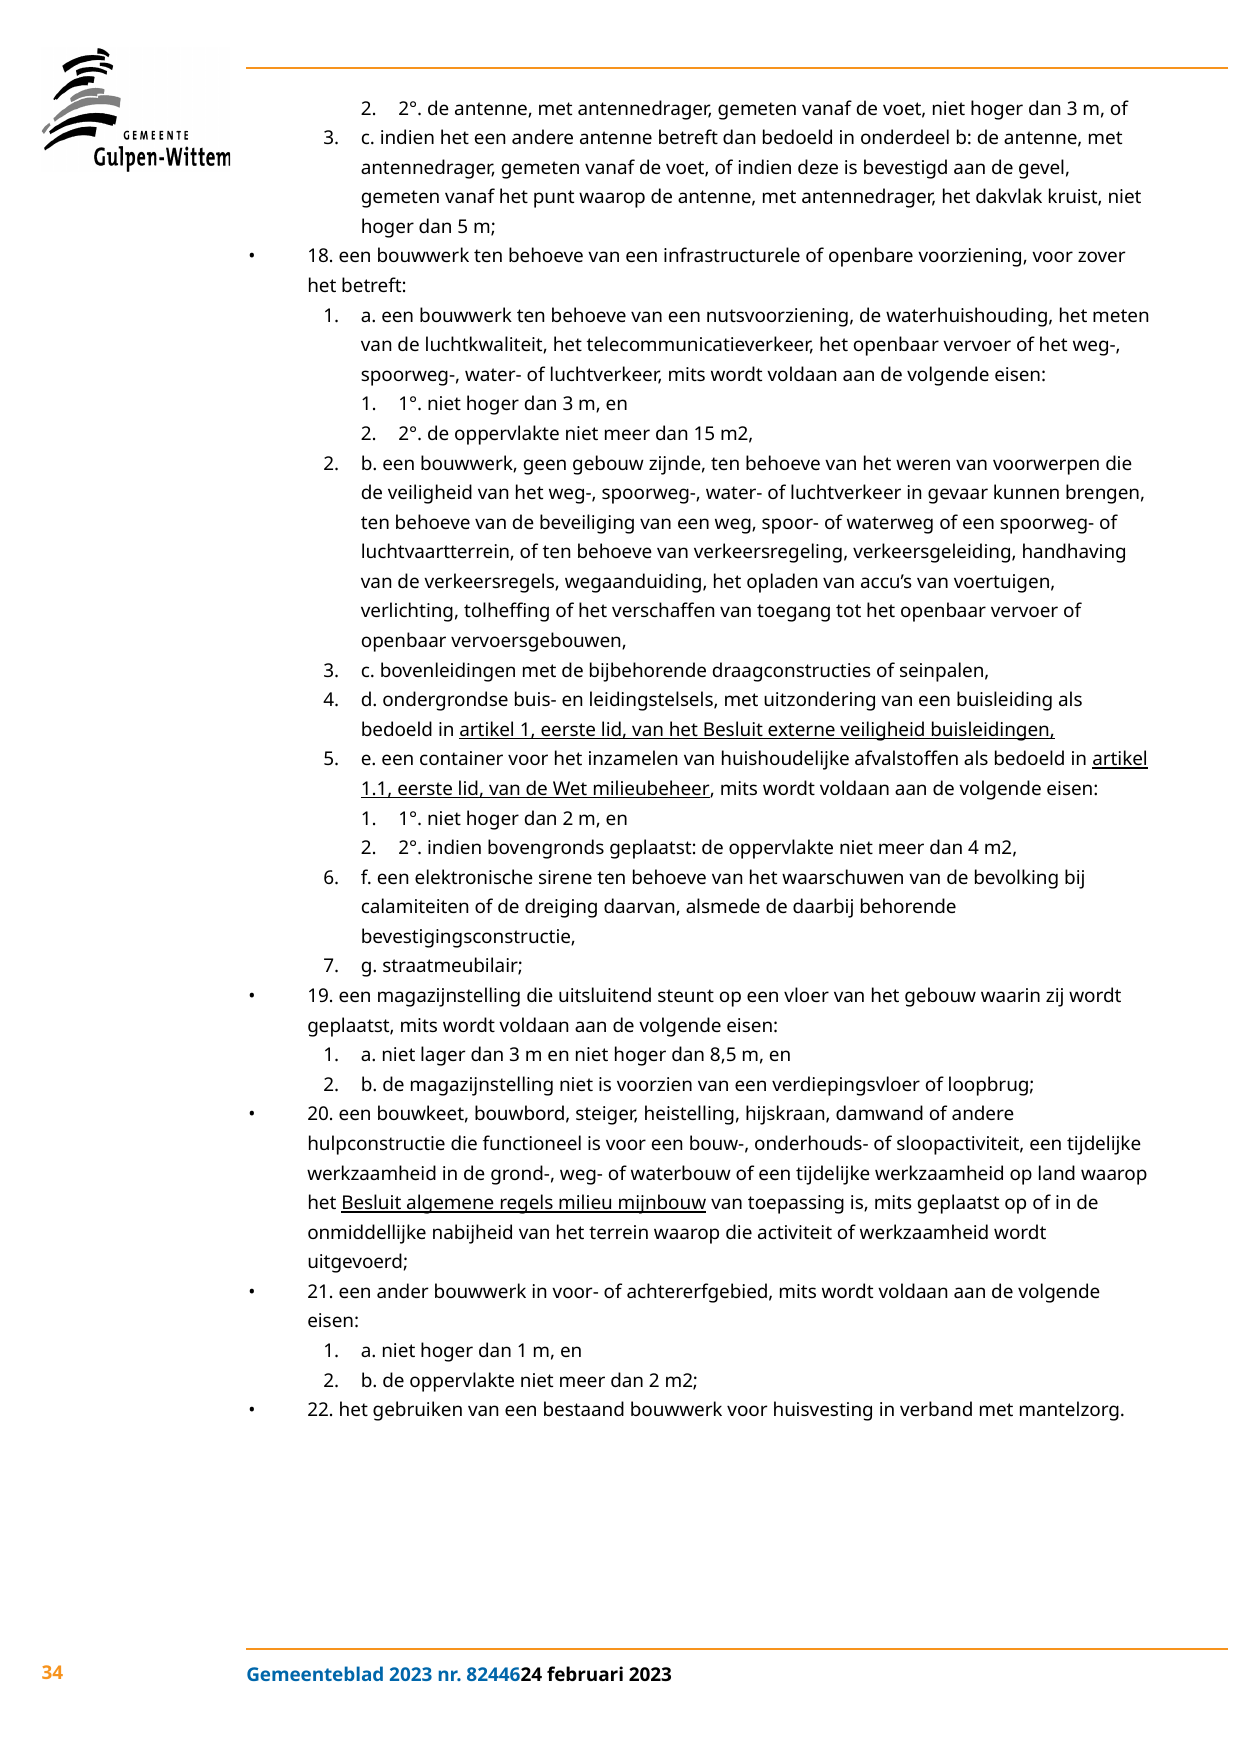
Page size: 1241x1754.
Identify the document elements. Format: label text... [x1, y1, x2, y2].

list g. straatmeubilair; [323, 953, 1152, 978]
list a. niet lager dan 3 m en niet hoger dan 8,5 m, en [323, 1041, 1152, 1067]
picture [41, 47, 231, 172]
list b. de magazijnstelling niet is voorzien van een verdiepingsvloer of loopbrug; [323, 1071, 1152, 1097]
list 19. een magazijnstelling die uitsluitend steunt op een vloer van het gebouw waarin zij wordt geplaatst, mits wordt voldaan aan de volgende eisen: [248, 982, 1152, 1038]
list e. een container voor het inzamelen van huishoudelijke afvalstoffen als bedoeld in artikel 1.1, eerste lid, van de Wet milieubeheer, mits wordt voldaan aan de volgende eisen: [323, 746, 1152, 801]
list c. bovenleidingen met de bijbehorende draagconstructies of seinpalen, [323, 657, 1152, 683]
list 22. het gebruiken van een bestaand bouwwerk voor huisvesting in verband met mantelzorg. [248, 1396, 1152, 1422]
list 2°. de antenne, met antennedrager, gemeten vanaf de voet, niet hoger dan 3 m, of [361, 95, 1152, 121]
list 2°. de oppervlakte niet meer dan 15 m2, [361, 420, 1152, 446]
list a. niet hoger dan 1 m, en [323, 1337, 1152, 1363]
list d. ondergrondse buis- en leidingstelsels, met uitzondering van een buisleiding als bedoeld in artikel 1, eerste lid, van het Besluit externe veiligheid buisleidingen, [323, 686, 1152, 742]
list 18. een bouwwerk ten behoeve van een infrastructurele of openbare voorziening, voor zover het betreft: [248, 243, 1152, 298]
list b. een bouwwerk, geen gebouw zijnde, ten behoeve van het weren van voorwerpen die de veiligheid van het weg-, spoorweg-, water- of luchtverkeer in gevaar kunnen brengen, ten behoeve van de beveiliging van een weg, spoor- of waterweg of een spoorweg- of luchtvaartterrein, of ten behoeve van verkeersregeling, verkeersgeleiding, handhaving van de verkeersregels, wegaanduiding, het opladen van accu’s van voertuigen, verlichting, tolheffing of het verschaffen van toegang tot het openbaar vervoer of openbaar vervoersgebouwen, [323, 450, 1152, 653]
list c. indien het een andere antenne betreft dan bedoeld in onderdeel b: de antenne, met antennedrager, gemeten vanaf de voet, of indien deze is bevestigd aan de gevel, gemeten vanaf het punt waarop de antenne, met antennedrager, het dakvlak kruist, niet hoger dan 5 m; [323, 124, 1152, 239]
list 1°. niet hoger dan 3 m, en [361, 391, 1152, 416]
list 20. een bouwkeet, bouwbord, steiger, heistelling, hijskraan, damwand of andere hulpconstructie die functioneel is voor een bouw-, onderhouds- of sloopactiviteit, een tijdelijke werkzaamheid in de grond-, weg- of waterbouw of een tijdelijke werkzaamheid op land waarop het Besluit algemene regels milieu mijnbouw van toepassing is, mits geplaatst op of in de onmiddellijke nabijheid van het terrein waarop die activiteit of werkzaamheid wordt uitgevoerd; [248, 1101, 1152, 1274]
list 21. een ander bouwwerk in voor- of achtererfgebied, mits wordt voldaan aan de volgende eisen: [248, 1278, 1152, 1333]
list b. de oppervlakte niet meer dan 2 m2; [323, 1367, 1152, 1393]
list 2°. indien bovengronds geplaatst: de oppervlakte niet meer dan 4 m2, [361, 834, 1152, 860]
list a. een bouwwerk ten behoeve van een nutsvoorziening, de waterhuishouding, het meten van de luchtkwaliteit, het telecommunicatieverkeer, het openbaar vervoer of het weg-, spoorweg-, water- of luchtverkeer, mits wordt voldaan aan de volgende eisen: [323, 302, 1152, 387]
list 1°. niet hoger dan 2 m, en [361, 805, 1152, 831]
list f. een elektronische sirene ten behoeve van het waarschuwen van de bevolking bij calamiteiten of de dreiging daarvan, alsmede de daarbij behorende bevestigingsconstructie, [323, 864, 1152, 949]
